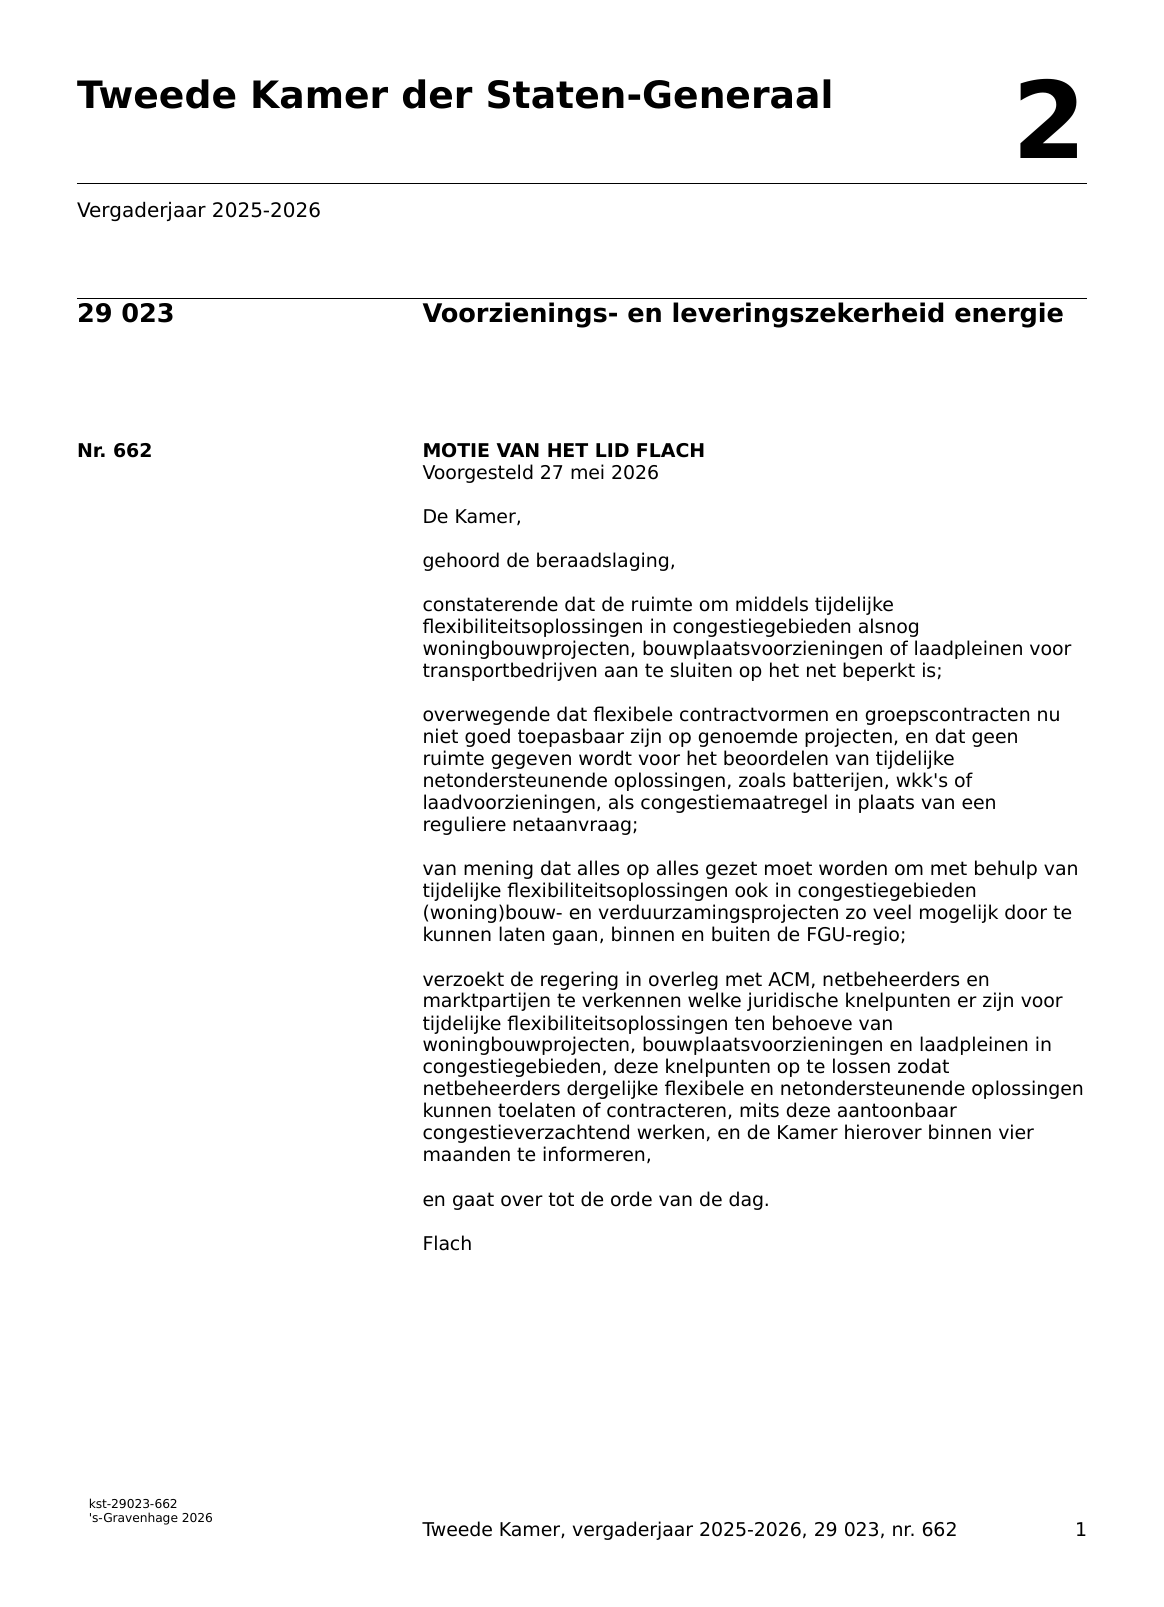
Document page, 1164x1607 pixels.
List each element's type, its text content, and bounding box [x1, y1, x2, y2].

text De Kamer, [422, 506, 1087, 528]
table_cell Vergaderjaar 2025-2026 [77, 184, 1087, 298]
text Flach [422, 1233, 1087, 1254]
text Voorgesteld 27 mei 2026 [422, 462, 1087, 484]
text verzoekt de regering in overleg met ACM, netbeheerders en marktpartijen te verkennen welke juridische knelpunten er zijn voor tijdelijke flexibiliteitsoplossingen ten behoeve van woningbouwprojecten, bouwplaatsvoorzieningen en laadpleinen in congestiegebieden, deze knelpunten op te lossen zodat netbeheerders dergelijke flexibele en netondersteunende oplossingen kunnen toelaten of contracteren, mits deze aantoonbaar congestieverzachtend werken, en de Kamer hierover binnen vier maanden te informeren, [422, 968, 1087, 1166]
subtitle 29 023 Voorzienings- en leveringszekerheid energie [77, 299, 1087, 329]
table_header Tweede Kamer der Staten-Generaal [77, 59, 886, 183]
subtitle Nr. 662 MOTIE VAN HET LID FLACH [77, 440, 1087, 462]
text kst-29023-662 [88, 1497, 323, 1511]
text overwegende dat flexibele contractvormen en groepscontracten nu niet goed toepasbaar zijn op genoemde projecten, en dat geen ruimte gegeven wordt voor het beoordelen van tijdelijke netondersteunende oplossingen, zoals batterijen, wkk's of laadvoorzieningen, als congestiemaatregel in plaats van een reguliere netaanvraag; [422, 704, 1087, 836]
text en gaat over tot de orde van de dag. [422, 1188, 1087, 1210]
text van mening dat alles op alles gezet moet worden om met behulp van tijdelijke flexibiliteitsoplossingen ook in congestiegebieden (woning)bouw- en verduurzamingsprojecten zo veel mogelijk door te kunnen laten gaan, binnen en buiten de FGU-regio; [422, 858, 1087, 946]
text constaterende dat de ruimte om middels tijdelijke flexibiliteitsoplossingen in congestiegebieden alsnog woningbouwprojecten, bouwplaatsvoorzieningen of laadpleinen voor transportbedrijven aan te sluiten op het net beperkt is; [422, 594, 1087, 682]
table_header 2 [886, 59, 1087, 183]
text 's-Gravenhage 2026 [88, 1511, 323, 1525]
text gehoord de beraadslaging, [422, 550, 1087, 572]
